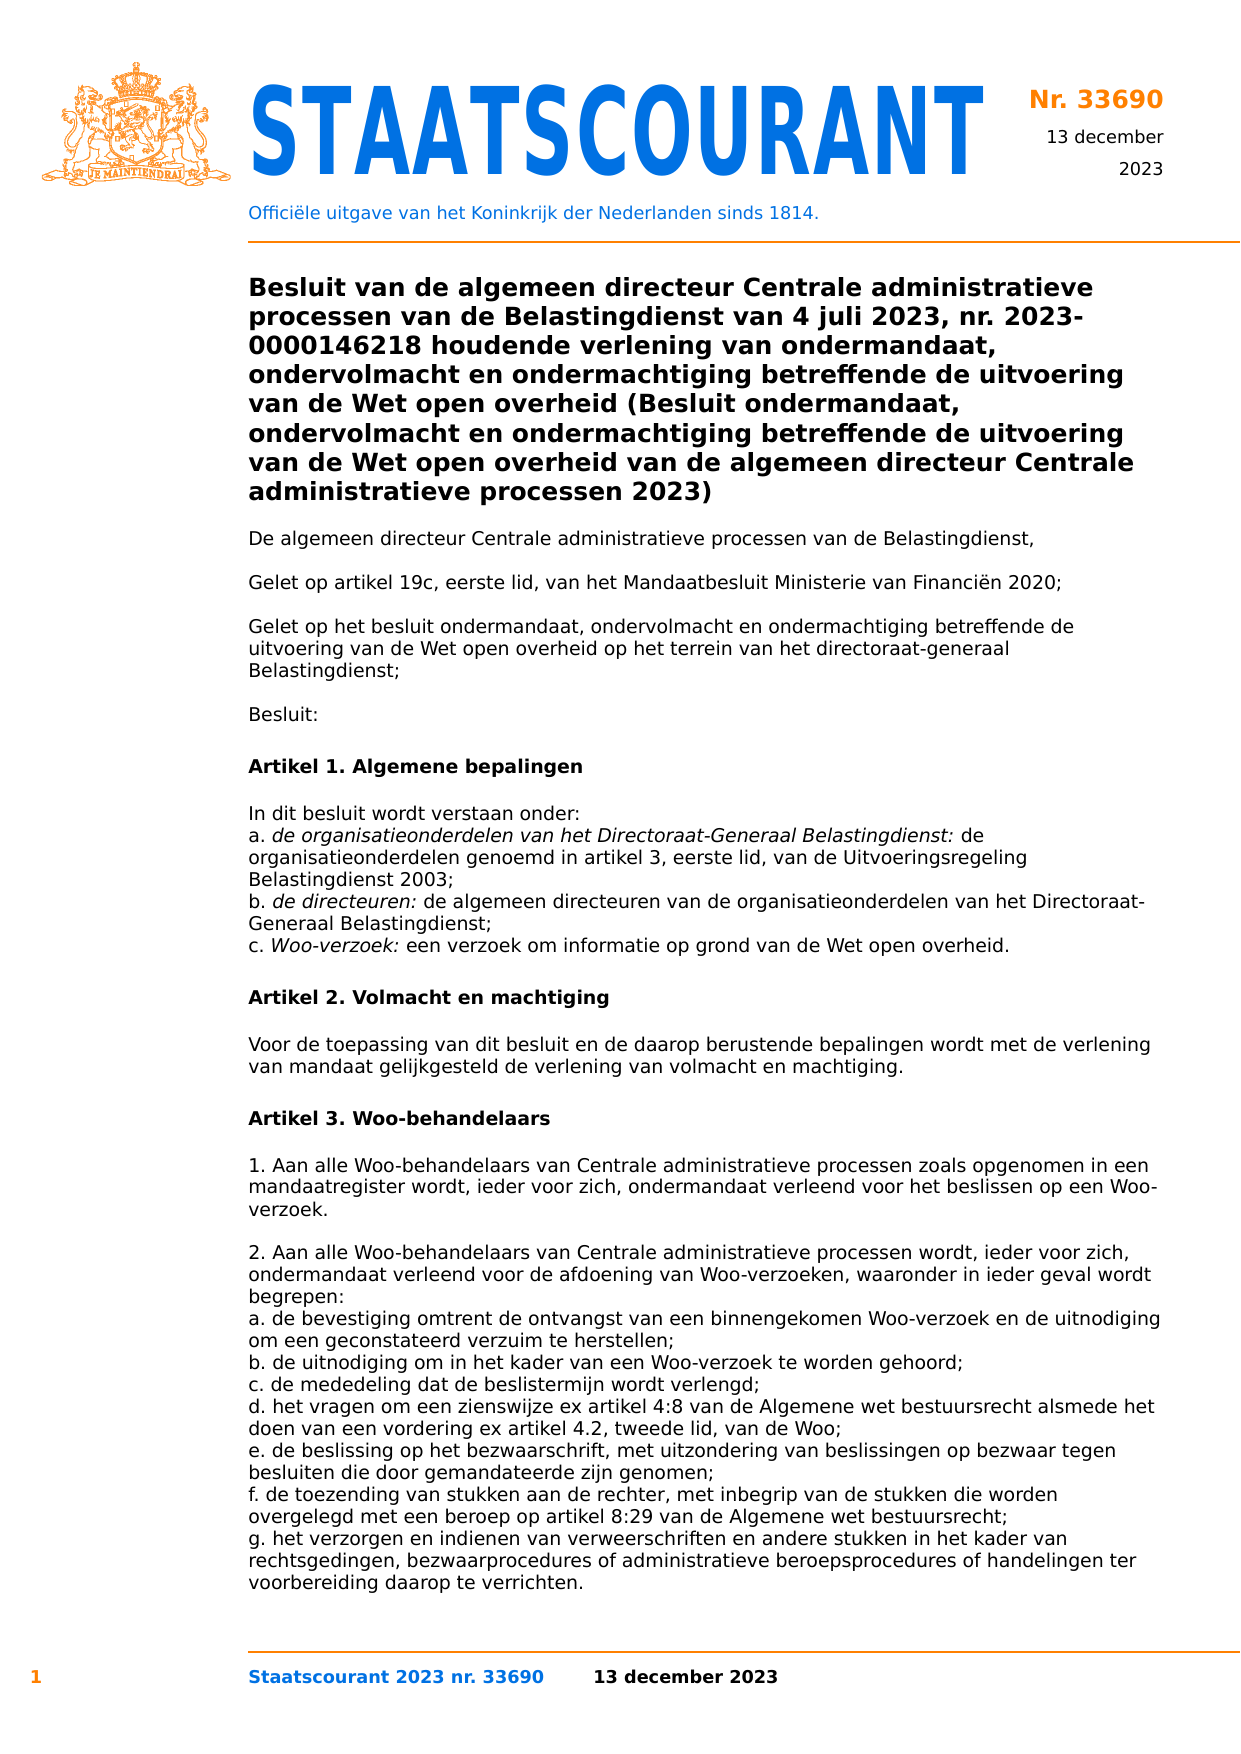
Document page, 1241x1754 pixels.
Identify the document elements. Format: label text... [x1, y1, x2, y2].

text Besluit: [248, 704, 1163, 726]
picture [41, 62, 231, 186]
text a. de bevestiging omtrent de ontvangst van een binnengekomen Woo-verzoek en de uitnodiging om een geconstateerd verzuim te herstellen; [248, 1308, 1163, 1352]
text b. de uitnodiging om in het kader van een Woo-verzoek te worden gehoord; [248, 1352, 1163, 1374]
table_cell 13 december [998, 121, 1240, 153]
text g. het verzorgen en indienen van verweerschriften en andere stukken in het kader van rechtsgedingen, bezwaarprocedures of administratieve beroepsprocedures of handelingen ter voorbereiding daarop te verrichten. [248, 1528, 1163, 1594]
text Voor de toepassing van dit besluit en de daarop berustende bepalingen wordt met de verlening van mandaat gelijkgesteld de verlening van volmacht en machtiging. [248, 1033, 1163, 1077]
text b. de directeuren: de algemeen directeuren van de organisatieonderdelen van het Directoraat-Generaal Belastingdienst; [248, 891, 1163, 934]
text f. de toezending van stukken aan de rechter, met inbegrip van de stukken die worden overgelegd met een beroep op artikel 8:29 van de Algemene wet bestuursrecht; [248, 1484, 1163, 1528]
table_cell 2023 [998, 153, 1240, 203]
text e. de beslissing op het bezwaarschrift, met uitzondering van beslissingen op bezwaar tegen besluiten die door gemandateerde zijn genomen; [248, 1440, 1163, 1484]
text 2. Aan alle Woo-behandelaars van Centrale administratieve processen wordt, ieder voor zich, ondermandaat verleend voor de afdoening van Woo-verzoeken, waaronder in ieder geval wordt begrepen: [248, 1242, 1163, 1308]
text a. de organisatieonderdelen van het Directoraat-Generaal Belastingdienst: de organisatieonderdelen genoemd in artikel 3, eerste lid, van de Uitvoeringsregeling Belastingdienst 2003; [248, 825, 1163, 891]
table_header [25, 62, 248, 241]
table_header Nr. 33690 [998, 62, 1240, 121]
subtitle Besluit van de algemeen directeur Centrale administratieve processen van de Belastingdienst van 4 juli 2023, nr. 2023-0000146218 houdende verlening van ondermandaat, ondervolmacht en ondermachtiging betreffende de uitvoering van de Wet open overheid (Besluit ondermandaat, ondervolmacht en ondermachtiging betreffende de uitvoering van de Wet open overheid van de algemeen directeur Centrale administratieve processen 2023) [248, 273, 1163, 506]
text c. de mededeling dat de beslistermijn wordt verlengd; [248, 1374, 1163, 1396]
text Gelet op het besluit ondermandaat, ondervolmacht en ondermachtiging betreffende de uitvoering van de Wet open overheid op het terrein van het directoraat-generaal Belastingdienst; [248, 616, 1163, 682]
text Gelet op artikel 19c, eerste lid, van het Mandaatbesluit Ministerie van Financiën 2020; [248, 572, 1163, 594]
subtitle Artikel 1. Algemene bepalingen [248, 756, 1163, 778]
text c. Woo-verzoek: een verzoek om informatie op grond van de Wet open overheid. [248, 934, 1163, 957]
subtitle Artikel 2. Volmacht en machtiging [248, 987, 1163, 1008]
subtitle Artikel 3. Woo-behandelaars [248, 1107, 1163, 1129]
text In dit besluit wordt verstaan onder: [248, 803, 1163, 825]
text 1. Aan alle Woo-behandelaars van Centrale administratieve processen zoals opgenomen in een mandaatregister wordt, ieder voor zich, ondermandaat verleend voor het beslissen op een Woo-verzoek. [248, 1154, 1163, 1220]
text d. het vragen om een zienswijze ex artikel 4:8 van de Algemene wet bestuursrecht alsmede het doen van een vordering ex artikel 4.2, tweede lid, van de Woo; [248, 1396, 1163, 1440]
table_header STAATSCOURANT [248, 62, 998, 203]
text De algemeen directeur Centrale administratieve processen van de Belastingdienst, [248, 528, 1163, 550]
table_cell Officiële uitgave van het Koninkrijk der Nederlanden sinds 1814. [248, 203, 1240, 241]
